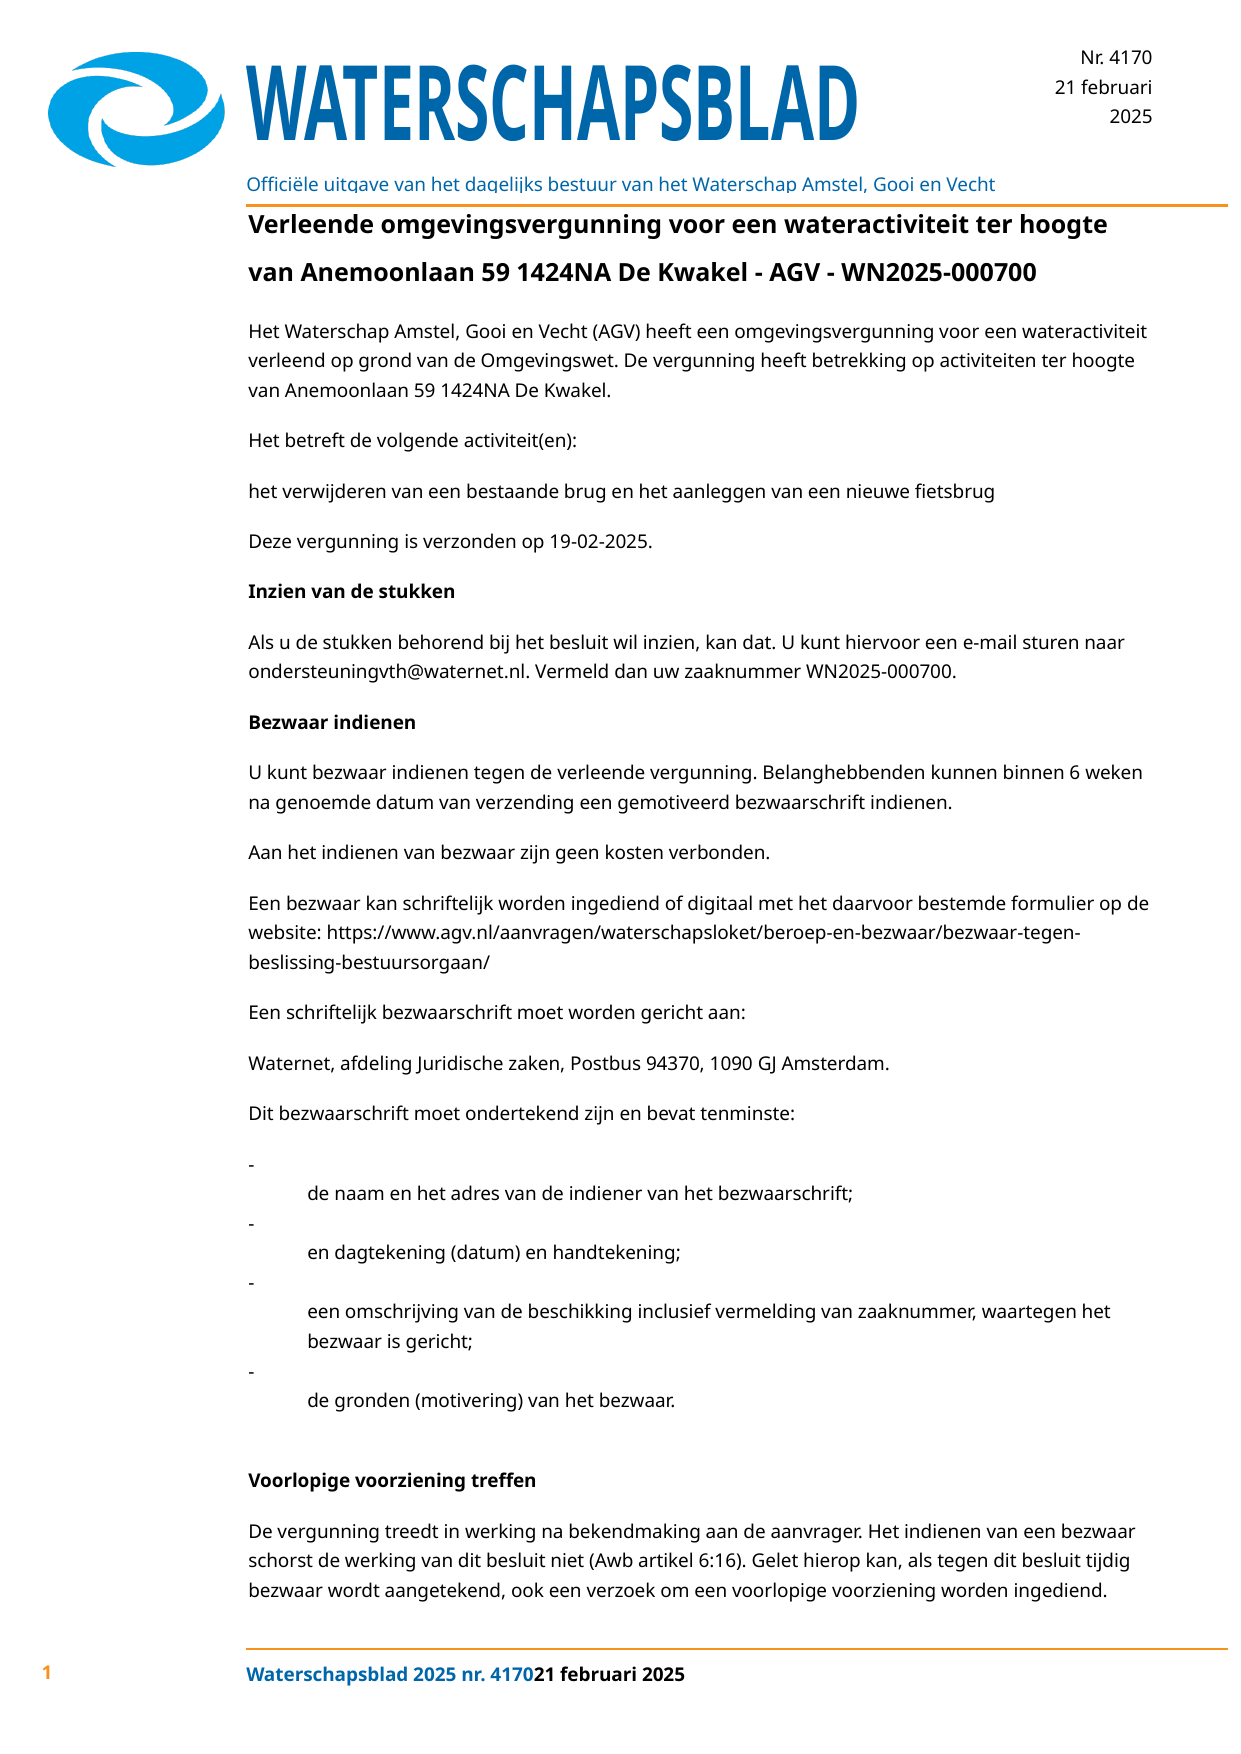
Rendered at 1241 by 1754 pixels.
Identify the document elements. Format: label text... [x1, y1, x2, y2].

text Aan het indienen van bezwaar zijn geen kosten verbonden. [248, 839, 1152, 865]
text Voorlopige voorziening treffen [248, 1467, 1152, 1493]
text U kunt bezwaar indienen tegen de verleende vergunning. Belanghebbenden kunnen binnen 6 weken na genoemde datum van verzending een gemotiveerd bezwaarschrift indienen. [248, 759, 1152, 815]
text Inzien van de stukken [248, 579, 1152, 604]
text Waternet, afdeling Juridische zaken, Postbus 94370, 1090 GJ Amsterdam. [248, 1050, 1152, 1076]
picture [41, 47, 231, 172]
list een omschrijving van de beschikking inclusief vermelding van zaaknummer, waartegen het bezwaar is gericht; [248, 1299, 1152, 1354]
text Een bezwaar kan schriftelijk worden ingediend of digitaal met het daarvoor bestemde formulier op de website: https://www.agv.nl/aanvragen/waterschapsloket/beroep-en-bezwaar/bezwaar-tegen-beslissing-bestuursorgaan/ [248, 890, 1152, 975]
text Bezwaar indienen [248, 709, 1152, 735]
text De vergunning treedt in werking na bekendmaking aan de aanvrager. Het indienen van een bezwaar schorst de werking van dit besluit niet (Awb artikel 6:16). Gelet hierop kan, als tegen dit besluit tijdig bezwaar wordt aangetekend, ook een verzoek om een voorlopige voorziening worden ingediend. [248, 1518, 1152, 1603]
text Deze vergunning is verzonden op 19-02-2025. [248, 528, 1152, 554]
text het verwijderen van een bestaande brug en het aanleggen van een nieuwe fietsbrug [248, 478, 1152, 504]
text Als u de stukken behorend bij het besluit wil inzien, kan dat. U kunt hiervoor een e-mail sturen naar ondersteuningvth@waternet.nl. Vermeld dan uw zaaknummer WN2025-000700. [248, 629, 1152, 684]
text Dit bezwaarschrift moet ondertekend zijn en bevat tenminste: [248, 1100, 1152, 1126]
text Het betreft de volgende activiteit(en): [248, 427, 1152, 453]
text Het Waterschap Amstel, Gooi en Vecht (AGV) heeft een omgevingsvergunning voor een wateractiviteit verleend op grond van de Omgevingswet. De vergunning heeft betrekking op activiteiten ter hoogte van Anemoonlaan 59 1424NA De Kwakel. [248, 318, 1152, 403]
list de naam en het adres van de indiener van het bezwaarschrift; [248, 1180, 1152, 1206]
text Verleende omgevingsvergunning voor een wateractiviteit ter hoogte van Anemoonlaan 59 1424NA De Kwakel - AGV - WN2025-000700 [248, 207, 1152, 288]
text Een schriftelijk bezwaarschrift moet worden gericht aan: [248, 999, 1152, 1025]
list de gronden (motivering) van het bezwaar. [248, 1387, 1152, 1413]
list en dagtekening (datum) en handtekening; [248, 1239, 1152, 1265]
